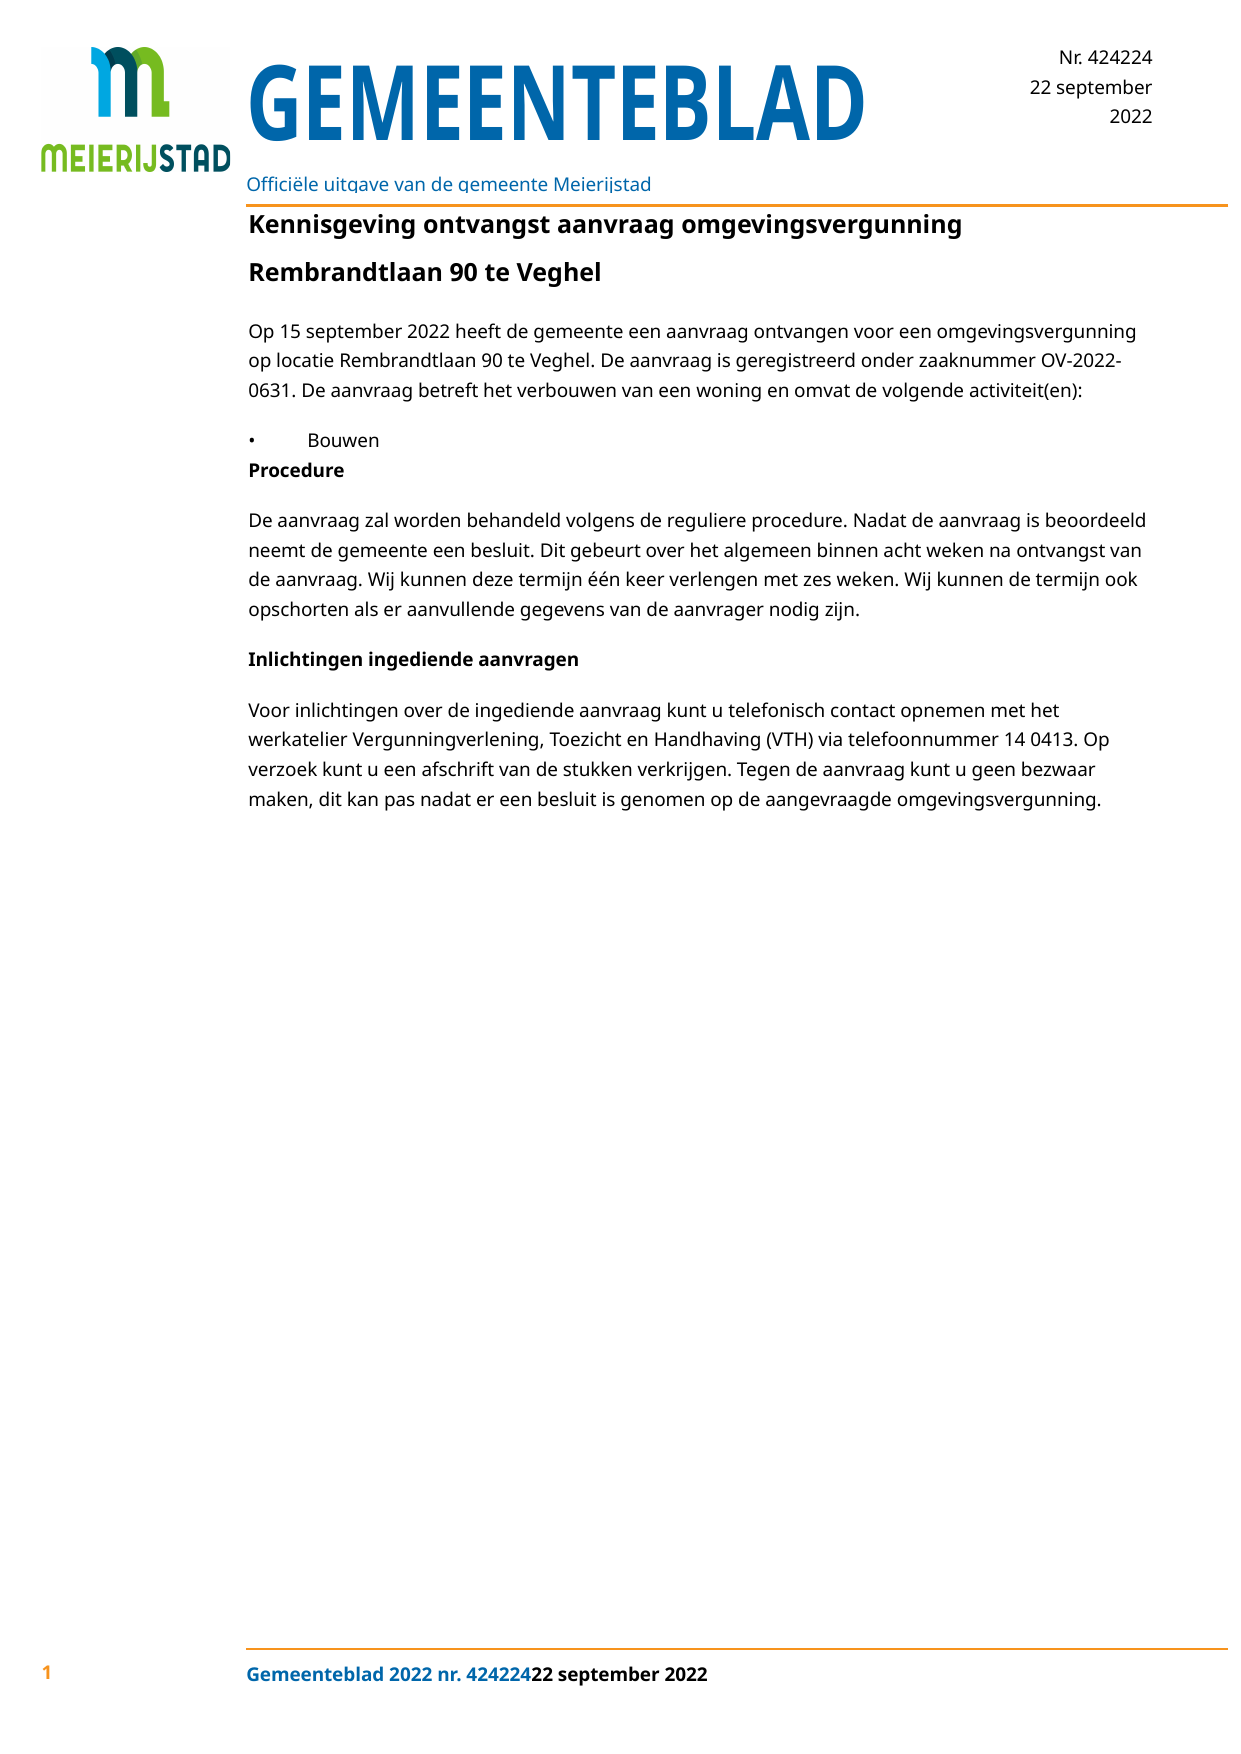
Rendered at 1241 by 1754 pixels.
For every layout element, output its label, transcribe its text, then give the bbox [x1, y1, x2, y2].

text De aanvraag zal worden behandeld volgens de reguliere procedure. Nadat de aanvraag is beoordeeld neemt de gemeente een besluit. Dit gebeurt over het algemeen binnen acht weken na ontvangst van de aanvraag. Wij kunnen deze termijn één keer verlengen met zes weken. Wij kunnen de termijn ook opschorten als er aanvullende gegevens van de aanvrager nodig zijn. [248, 507, 1152, 622]
text Inlichtingen ingediende aanvragen [248, 647, 1152, 672]
text Kennisgeving ontvangst aanvraag omgevingsvergunning Rembrandtlaan 90 te Veghel [248, 207, 1152, 288]
text Voor inlichtingen over de ingediende aanvraag kunt u telefonisch contact opnemen met het werkatelier Vergunningverlening, Toezicht en Handhaving (VTH) via telefoonnummer 14 0413. Op verzoek kunt u een afschrift van de stukken verkrijgen. Tegen de aanvraag kunt u geen bezwaar maken, dit kan pas nadat er een besluit is genomen op de aangevraagde omgevingsvergunning. [248, 697, 1152, 812]
list Bouwen [248, 427, 1152, 453]
text Op 15 september 2022 heeft de gemeente een aanvraag ontvangen voor een omgevingsvergunning op locatie Rembrandtlaan 90 te Veghel. De aanvraag is geregistreerd onder zaaknummer OV-2022-0631. De aanvraag betreft het verbouwen van een woning en omvat de volgende activiteit(en): [248, 318, 1152, 403]
picture [41, 47, 231, 172]
text Procedure [248, 457, 1152, 483]
